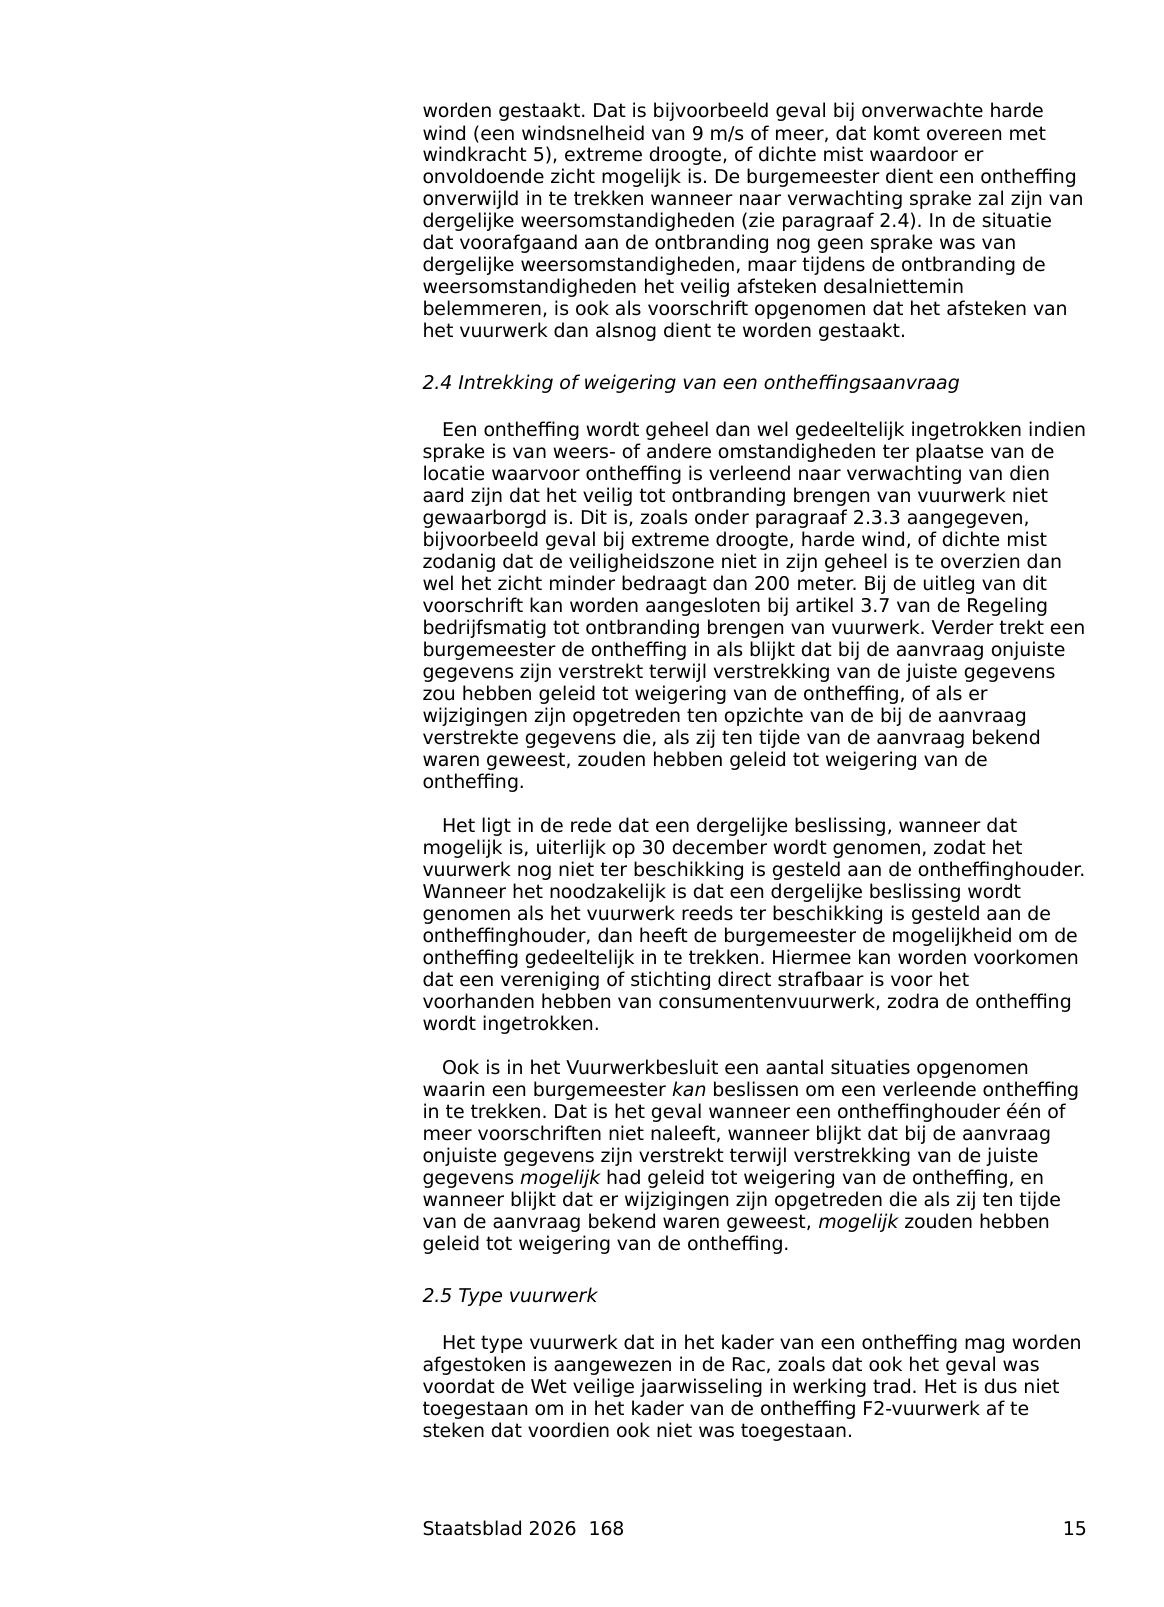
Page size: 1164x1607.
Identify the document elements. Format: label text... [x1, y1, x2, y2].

text Ook is in het Vuurwerkbesluit een aantal situaties opgenomen waarin een burgemeester kan beslissen om een verleende ontheffing in te trekken. Dat is het geval wanneer een ontheffinghouder één of meer voorschriften niet naleeft, wanneer blijkt dat bij de aanvraag onjuiste gegevens zijn verstrekt terwijl verstrekking van de juiste gegevens mogelijk had geleid tot weigering van de ontheffing, en wanneer blijkt dat er wijzigingen zijn opgetreden die als zij ten tijde van de aanvraag bekend waren geweest, mogelijk zouden hebben geleid tot weigering van de ontheffing. [422, 1057, 1087, 1255]
text Het type vuurwerk dat in het kader van een ontheffing mag worden afgestoken is aangewezen in de Rac, zoals dat ook het geval was voordat de Wet veilige jaarwisseling in werking trad. Het is dus niet toegestaan om in het kader van de ontheffing F2-vuurwerk af te steken dat voordien ook niet was toegestaan. [422, 1332, 1087, 1442]
subtitle 2.4 Intrekking of weigering van een ontheffingsaanvraag [422, 372, 1087, 394]
subtitle 2.5 Type vuurwerk [422, 1285, 1087, 1307]
text Het ligt in de rede dat een dergelijke beslissing, wanneer dat mogelijk is, uiterlijk op 30 december wordt genomen, zodat het vuurwerk nog niet ter beschikking is gesteld aan de ontheffinghouder. Wanneer het noodzakelijk is dat een dergelijke beslissing wordt genomen als het vuurwerk reeds ter beschikking is gesteld aan de ontheffinghouder, dan heeft de burgemeester de mogelijkheid om de ontheffing gedeeltelijk in te trekken. Hiermee kan worden voorkomen dat een vereniging of stichting direct strafbaar is voor het voorhanden hebben van consumentenvuurwerk, zodra de ontheffing wordt ingetrokken. [422, 815, 1087, 1035]
text Een ontheffing wordt geheel dan wel gedeeltelijk ingetrokken indien sprake is van weers- of andere omstandigheden ter plaatse van de locatie waarvoor ontheffing is verleend naar verwachting van dien aard zijn dat het veilig tot ontbranding brengen van vuurwerk niet gewaarborgd is. Dit is, zoals onder paragraaf 2.3.3 aangegeven, bijvoorbeeld geval bij extreme droogte, harde wind, of dichte mist zodanig dat de veiligheidszone niet in zijn geheel is te overzien dan wel het zicht minder bedraagt dan 200 meter. Bij de uitleg van dit voorschrift kan worden aangesloten bij artikel 3.7 van de Regeling bedrijfsmatig tot ontbranding brengen van vuurwerk. Verder trekt een burgemeester de ontheffing in als blijkt dat bij de aanvraag onjuiste gegevens zijn verstrekt terwijl verstrekking van de juiste gegevens zou hebben geleid tot weigering van de ontheffing, of als er wijzigingen zijn opgetreden ten opzichte van de bij de aanvraag verstrekte gegevens die, als zij ten tijde van de aanvraag bekend waren geweest, zouden hebben geleid tot weigering van de ontheffing. [422, 419, 1087, 793]
text worden gestaakt. Dat is bijvoorbeeld geval bij onverwachte harde wind (een windsnelheid van 9 m/s of meer, dat komt overeen met windkracht 5), extreme droogte, of dichte mist waardoor er onvoldoende zicht mogelijk is. De burgemeester dient een ontheffing onverwijld in te trekken wanneer naar verwachting sprake zal zijn van dergelijke weersomstandigheden (zie paragraaf 2.4). In de situatie dat voorafgaand aan de ontbranding nog geen sprake was van dergelijke weersomstandigheden, maar tijdens de ontbranding de weersomstandigheden het veilig afsteken desalniettemin belemmeren, is ook als voorschrift opgenomen dat het afsteken van het vuurwerk dan alsnog dient te worden gestaakt. [422, 100, 1087, 342]
